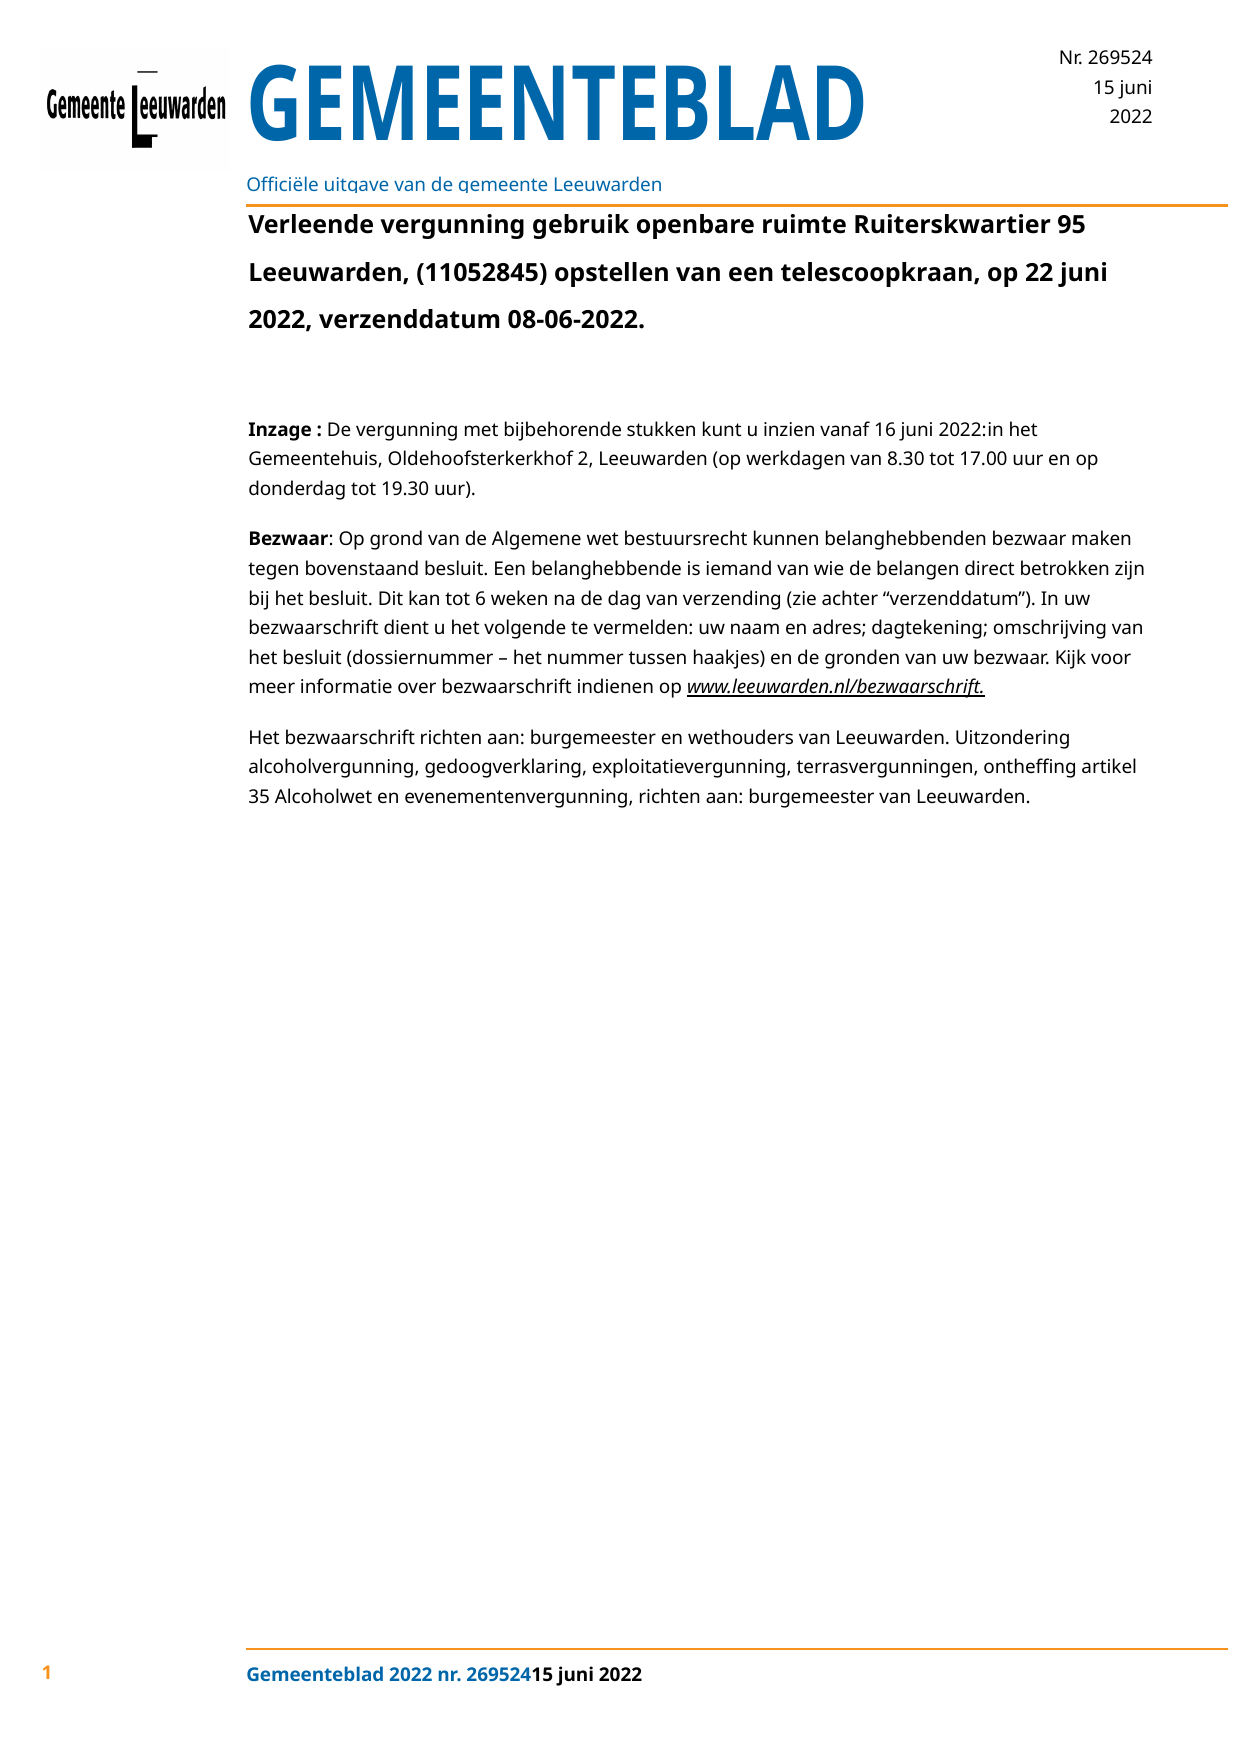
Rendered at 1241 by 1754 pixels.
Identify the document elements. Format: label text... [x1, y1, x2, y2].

text Het bezwaarschrift richten aan: burgemeester en wethouders van Leeuwarden. Uitzondering alcoholvergunning, gedoogverklaring, exploitatievergunning, terrasvergunningen, ontheffing artikel 35 Alcoholwet en evenementenvergunning, richten aan: burgemeester van Leeuwarden. [248, 724, 1152, 809]
picture [41, 47, 231, 172]
text Inzage : De vergunning met bijbehorende stukken kunt u inzien vanaf 16 juni 2022:in het Gemeentehuis, Oldehoofsterkerkhof 2, Leeuwarden (op werkdagen van 8.30 tot 17.00 uur en op donderdag tot 19.30 uur). [248, 416, 1152, 501]
text Bezwaar: Op grond van de Algemene wet bestuursrecht kunnen belanghebbenden bezwaar maken tegen bovenstaand besluit. Een belanghebbende is iemand van wie de belangen direct betrokken zijn bij het besluit. Dit kan tot 6 weken na de dag van verzending (zie achter “verzenddatum”). In uw bezwaarschrift dient u het volgende te vermelden: uw naam en adres; dagtekening; omschrijving van het besluit (dossiernummer – het nummer tussen haakjes) en de gronden van uw bezwaar. Kijk voor meer informatie over bezwaarschrift indienen op www.leeuwarden.nl/bezwaarschrift. [248, 526, 1152, 699]
text Verleende vergunning gebruik openbare ruimte Ruiterskwartier 95 Leeuwarden, (11052845) opstellen van een telescoopkraan, op 22 juni 2022, verzenddatum 08-06-2022. [248, 207, 1152, 336]
